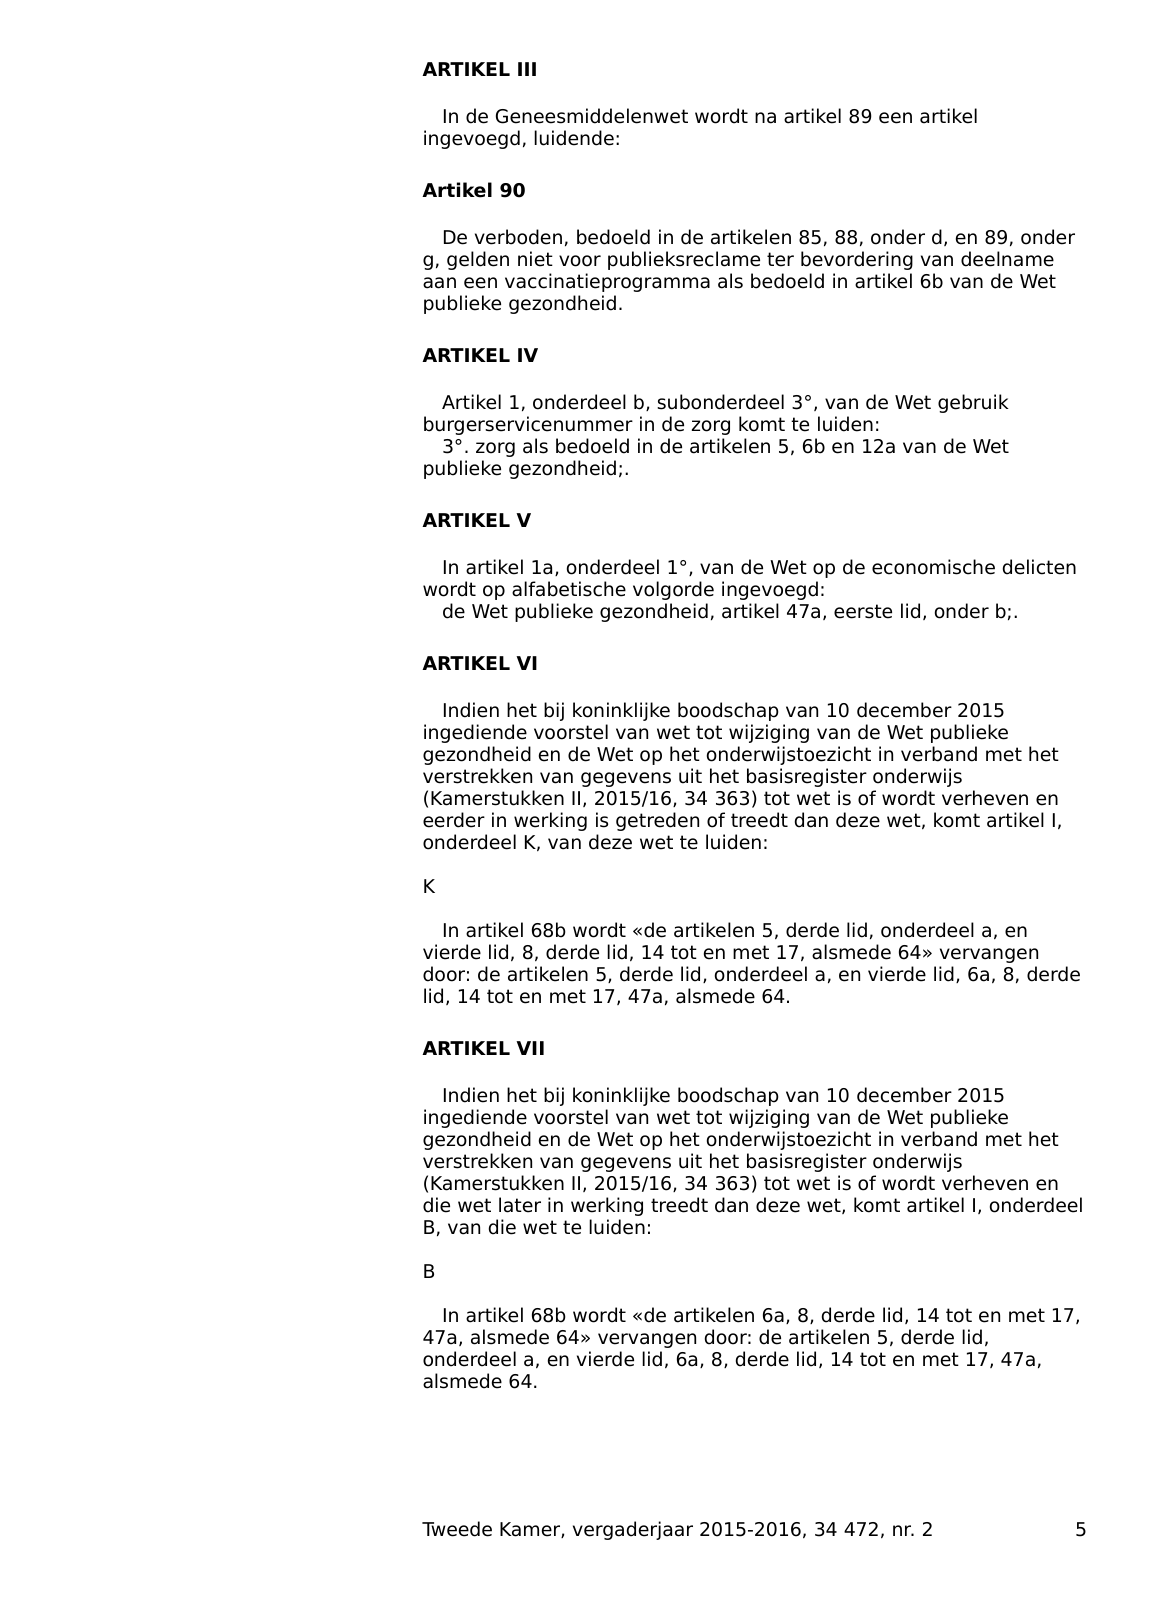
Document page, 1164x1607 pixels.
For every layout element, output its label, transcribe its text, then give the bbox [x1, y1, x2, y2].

subtitle ARTIKEL V [422, 510, 1087, 532]
text Artikel 1, onderdeel b, subonderdeel 3°, van de Wet gebruik burgerservicenummer in de zorg komt te luiden: [422, 392, 1087, 436]
text In artikel 68b wordt «de artikelen 5, derde lid, onderdeel a, en vierde lid, 8, derde lid, 14 tot en met 17, alsmede 64» vervangen door: de artikelen 5, derde lid, onderdeel a, en vierde lid, 6a, 8, derde lid, 14 tot en met 17, 47a, alsmede 64. [422, 920, 1087, 1008]
text K [422, 876, 1087, 898]
text Indien het bij koninklijke boodschap van 10 december 2015 ingediende voorstel van wet tot wijziging van de Wet publieke gezondheid en de Wet op het onderwijstoezicht in verband met het verstrekken van gegevens uit het basisregister onderwijs (Kamerstukken II, 2015/16, 34 363) tot wet is of wordt verheven en eerder in werking is getreden of treedt dan deze wet, komt artikel I, onderdeel K, van deze wet te luiden: [422, 700, 1087, 853]
subtitle ARTIKEL III [422, 59, 1087, 81]
subtitle Artikel 90 [422, 180, 1087, 202]
text In artikel 1a, onderdeel 1°, van de Wet op de economische delicten wordt op alfabetische volgorde ingevoegd: [422, 557, 1087, 601]
subtitle ARTIKEL VI [422, 653, 1087, 675]
text In artikel 68b wordt «de artikelen 6a, 8, derde lid, 14 tot en met 17, 47a, alsmede 64» vervangen door: de artikelen 5, derde lid, onderdeel a, en vierde lid, 6a, 8, derde lid, 14 tot en met 17, 47a, alsmede 64. [422, 1305, 1087, 1393]
text In de Geneesmiddelenwet wordt na artikel 89 een artikel ingevoegd, luidende: [422, 106, 1087, 150]
text B [422, 1261, 1087, 1283]
subtitle ARTIKEL IV [422, 345, 1087, 367]
text 3°. zorg als bedoeld in de artikelen 5, 6b en 12a van de Wet publieke gezondheid;. [422, 436, 1087, 480]
text de Wet publieke gezondheid, artikel 47a, eerste lid, onder b;. [422, 601, 1087, 623]
text Indien het bij koninklijke boodschap van 10 december 2015 ingediende voorstel van wet tot wijziging van de Wet publieke gezondheid en de Wet op het onderwijstoezicht in verband met het verstrekken van gegevens uit het basisregister onderwijs (Kamerstukken II, 2015/16, 34 363) tot wet is of wordt verheven en die wet later in werking treedt dan deze wet, komt artikel I, onderdeel B, van die wet te luiden: [422, 1085, 1087, 1239]
text De verboden, bedoeld in de artikelen 85, 88, onder d, en 89, onder g, gelden niet voor publieksreclame ter bevordering van deelname aan een vaccinatieprogramma als bedoeld in artikel 6b van de Wet publieke gezondheid. [422, 227, 1087, 315]
subtitle ARTIKEL VII [422, 1038, 1087, 1060]
